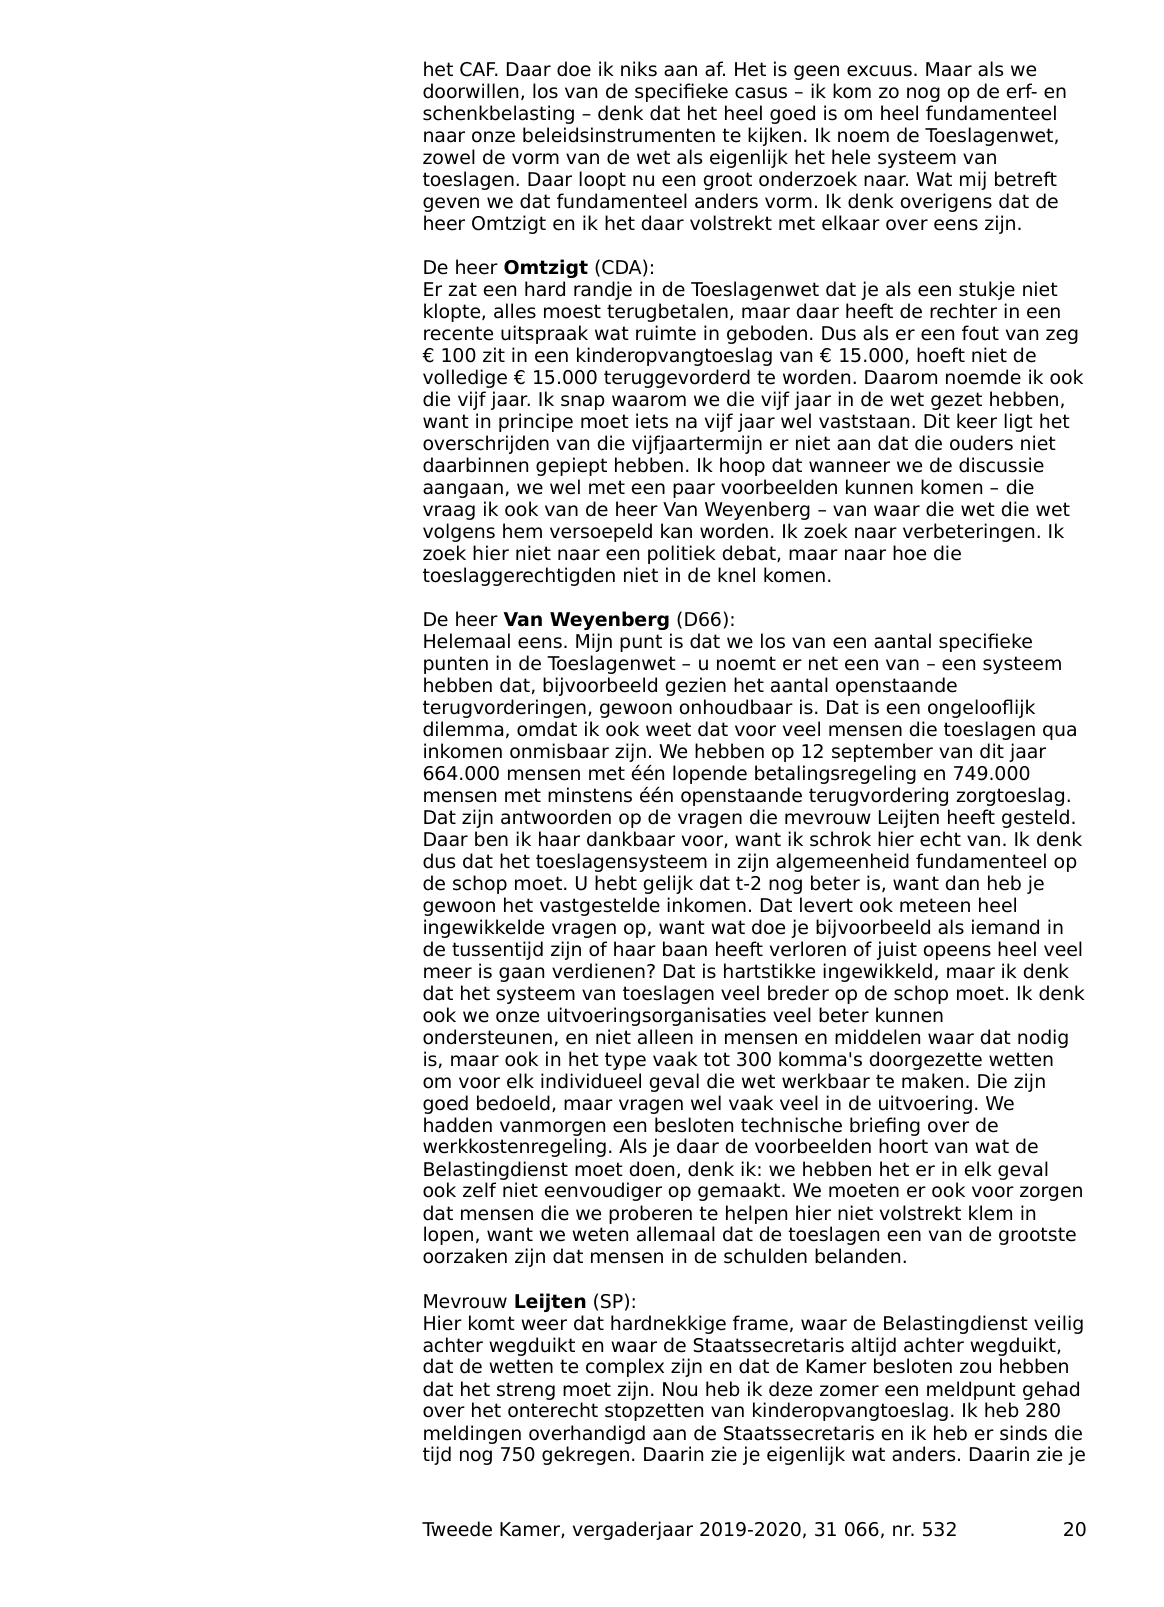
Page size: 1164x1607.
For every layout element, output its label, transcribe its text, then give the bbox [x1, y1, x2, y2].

text De heer Van Weyenberg (D66): [422, 609, 1087, 631]
text Helemaal eens. Mijn punt is dat we los van een aantal specifieke punten in de Toeslagenwet – u noemt er net een van – een systeem hebben dat, bijvoorbeeld gezien het aantal openstaande terugvorderingen, gewoon onhoudbaar is. Dat is een ongelooflijk dilemma, omdat ik ook weet dat voor veel mensen die toeslagen qua inkomen onmisbaar zijn. We hebben op 12 september van dit jaar 664.000 mensen met één lopende betalingsregeling en 749.000 mensen met minstens één openstaande terugvordering zorgtoeslag. Dat zijn antwoorden op de vragen die mevrouw Leijten heeft gesteld. Daar ben ik haar dankbaar voor, want ik schrok hier echt van. Ik denk dus dat het toeslagensysteem in zijn algemeenheid fundamenteel op de schop moet. U hebt gelijk dat t-2 nog beter is, want dan heb je gewoon het vastgestelde inkomen. Dat levert ook meteen heel ingewikkelde vragen op, want wat doe je bijvoorbeeld als iemand in de tussentijd zijn of haar baan heeft verloren of juist opeens heel veel meer is gaan verdienen? Dat is hartstikke ingewikkeld, maar ik denk dat het systeem van toeslagen veel breder op de schop moet. Ik denk ook we onze uitvoeringsorganisaties veel beter kunnen ondersteunen, en niet alleen in mensen en middelen waar dat nodig is, maar ook in het type vaak tot 300 komma's doorgezette wetten om voor elk individueel geval die wet werkbaar te maken. Die zijn goed bedoeld, maar vragen wel vaak veel in de uitvoering. We hadden vanmorgen een besloten technische briefing over de werkkostenregeling. Als je daar de voorbeelden hoort van wat de Belastingdienst moet doen, denk ik: we hebben het er in elk geval ook zelf niet eenvoudiger op gemaakt. We moeten er ook voor zorgen dat mensen die we proberen te helpen hier niet volstrekt klem in lopen, want we weten allemaal dat de toeslagen een van de grootste oorzaken zijn dat mensen in de schulden belanden. [422, 631, 1087, 1268]
text het CAF. Daar doe ik niks aan af. Het is geen excuus. Maar als we doorwillen, los van de specifieke casus – ik kom zo nog op de erf- en schenkbelasting – denk dat het heel goed is om heel fundamenteel naar onze beleidsinstrumenten te kijken. Ik noem de Toeslagenwet, zowel de vorm van de wet als eigenlijk het hele systeem van toeslagen. Daar loopt nu een groot onderzoek naar. Wat mij betreft geven we dat fundamenteel anders vorm. Ik denk overigens dat de heer Omtzigt en ik het daar volstrekt met elkaar over eens zijn. [422, 59, 1087, 235]
text Er zat een hard randje in de Toeslagenwet dat je als een stukje niet klopte, alles moest terugbetalen, maar daar heeft de rechter in een recente uitspraak wat ruimte in geboden. Dus als er een fout van zeg € 100 zit in een kinderopvangtoeslag van € 15.000, hoeft niet de volledige € 15.000 teruggevorderd te worden. Daarom noemde ik ook die vijf jaar. Ik snap waarom we die vijf jaar in de wet gezet hebben, want in principe moet iets na vijf jaar wel vaststaan. Dit keer ligt het overschrijden van die vijfjaartermijn er niet aan dat die ouders niet daarbinnen gepiept hebben. Ik hoop dat wanneer we de discussie aangaan, we wel met een paar voorbeelden kunnen komen – die vraag ik ook van de heer Van Weyenberg – van waar die wet die wet volgens hem versoepeld kan worden. Ik zoek naar verbeteringen. Ik zoek hier niet naar een politiek debat, maar naar hoe die toeslaggerechtigden niet in de knel komen. [422, 279, 1087, 587]
text Mevrouw Leijten (SP): [422, 1291, 1087, 1312]
text Hier komt weer dat hardnekkige frame, waar de Belastingdienst veilig achter wegduikt en waar de Staatssecretaris altijd achter wegduikt, dat de wetten te complex zijn en dat de Kamer besloten zou hebben dat het streng moet zijn. Nou heb ik deze zomer een meldpunt gehad over het onterecht stopzetten van kinderopvangtoeslag. Ik heb 280 meldingen overhandigd aan de Staatssecretaris en ik heb er sinds die tijd nog 750 gekregen. Daarin zie je eigenlijk wat anders. Daarin zie je [422, 1312, 1087, 1466]
text De heer Omtzigt (CDA): [422, 257, 1087, 279]
